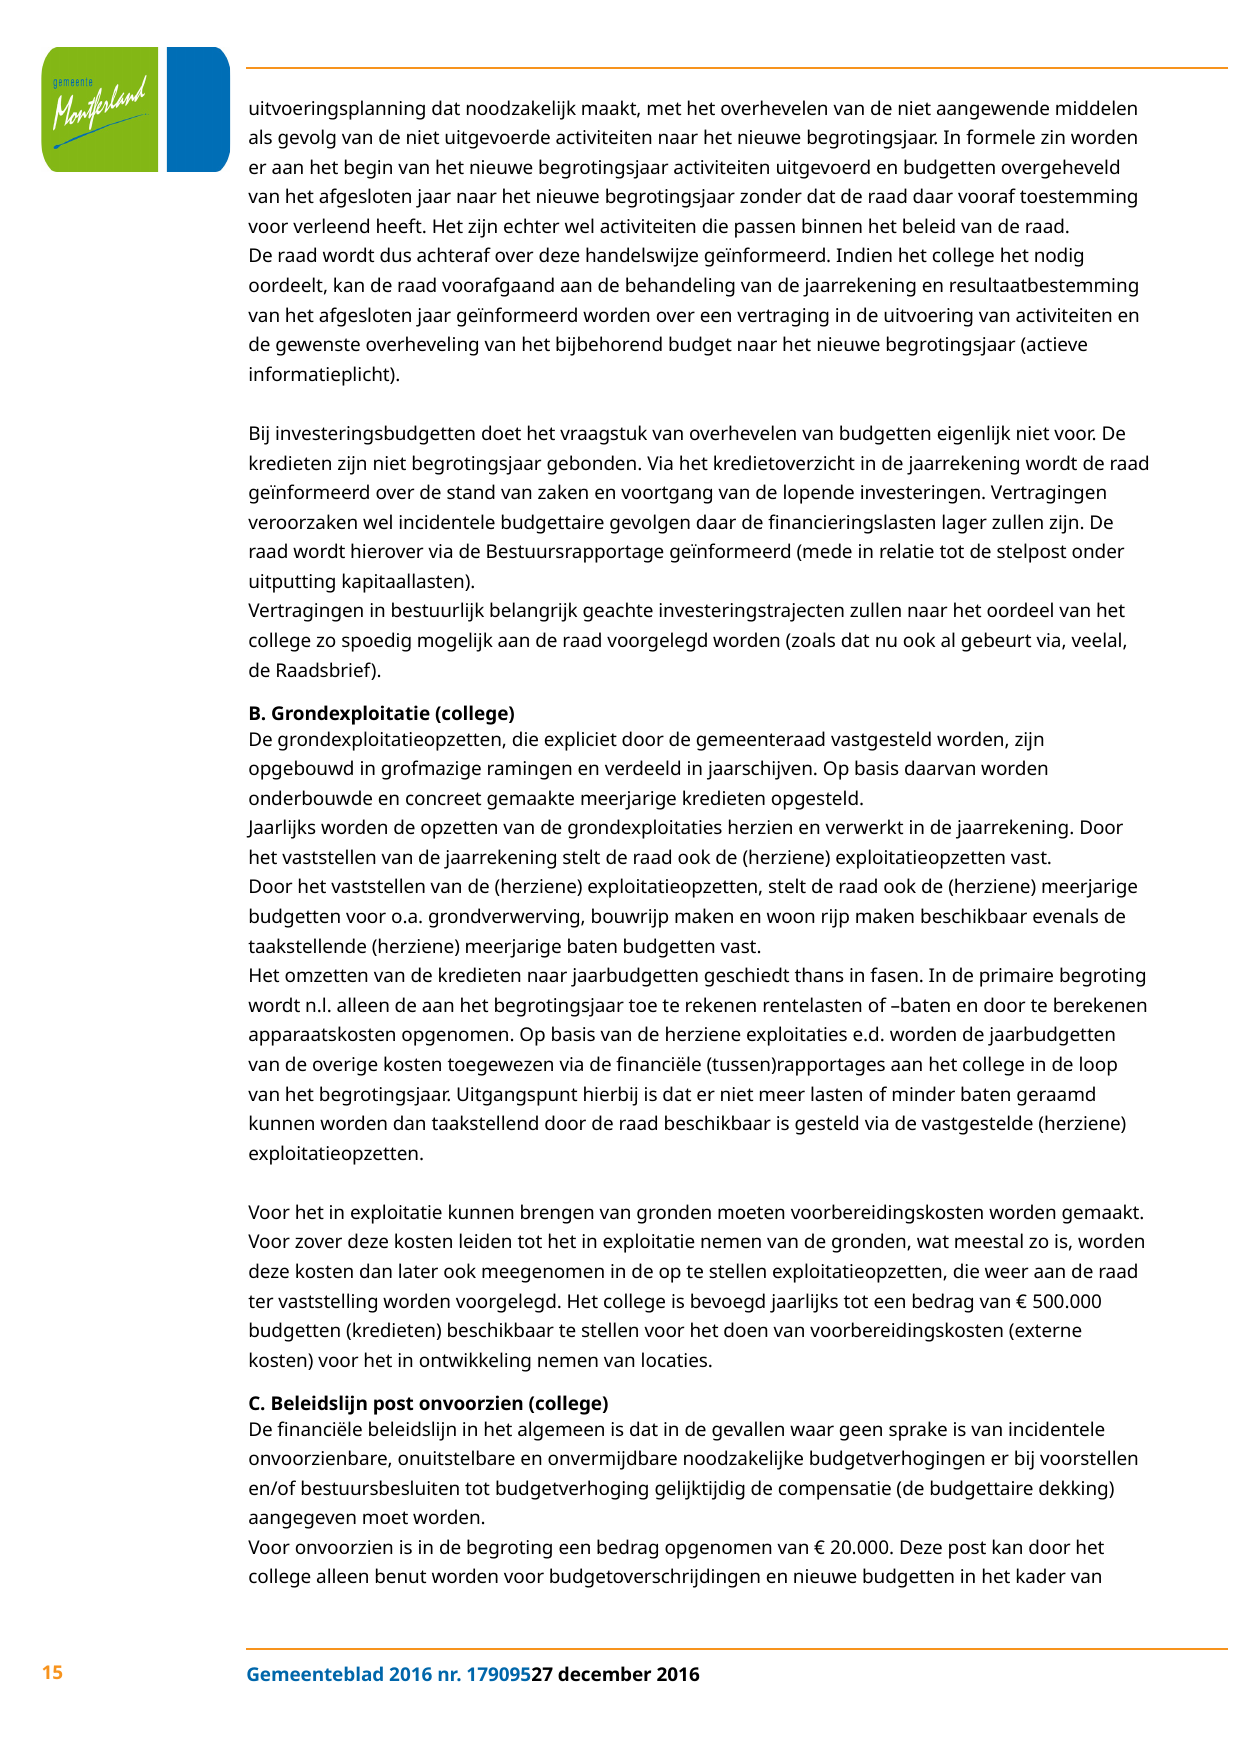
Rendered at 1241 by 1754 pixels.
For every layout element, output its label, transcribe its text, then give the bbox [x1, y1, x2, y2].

picture [41, 47, 231, 172]
text Jaarlijks worden de opzetten van de grondexploitaties herzien en verwerkt in de jaarrekening. Door het vaststellen van de jaarrekening stelt de raad ook de (herziene) exploitatieopzetten vast. [248, 814, 1152, 870]
text Bij investeringsbudgetten doet het vraagstuk van overhevelen van budgetten eigenlijk niet voor. De kredieten zijn niet begrotingsjaar gebonden. Via het kredietoverzicht in de jaarrekening wordt de raad geïnformeerd over de stand van zaken en voortgang van de lopende investeringen. Vertragingen veroorzaken wel incidentele budgettaire gevolgen daar de financieringslasten lager zullen zijn. De raad wordt hierover via de Bestuursrapportage geïnformeerd (mede in relatie tot de stelpost onder uitputting kapitaallasten). [248, 420, 1152, 594]
text Door het vaststellen van de (herziene) exploitatieopzetten, stelt de raad ook de (herziene) meerjarige budgetten voor o.a. grondverwerving, bouwrijp maken en woon rijp maken beschikbaar evenals de taakstellende (herziene) meerjarige baten budgetten vast. [248, 874, 1152, 958]
text De financiële beleidslijn in het algemeen is dat in de gevallen waar geen sprake is van incidentele onvoorzienbare, onuitstelbare en onvermijdbare noodzakelijke budgetverhogingen er bij voorstellen en/of bestuursbesluiten tot budgetverhoging gelijktijdig de compensatie (de budgettaire dekking) aangegeven moet worden. [248, 1416, 1152, 1530]
text De grondexploitatieopzetten, die expliciet door de gemeenteraad vastgesteld worden, zijn opgebouwd in grofmazige ramingen en verdeeld in jaarschijven. Op basis daarvan worden onderbouwde en concreet gemaakte meerjarige kredieten opgesteld. [248, 726, 1152, 811]
text C. Beleidslijn post onvoorzien (college) [248, 1390, 1152, 1416]
text Voor het in exploitatie kunnen brengen van gronden moeten voorbereidingskosten worden gemaakt. Voor zover deze kosten leiden tot het in exploitatie nemen van de gronden, wat meestal zo is, worden deze kosten dan later ook meegenomen in de op te stellen exploitatieopzetten, die weer aan de raad ter vaststelling worden voorgelegd. Het college is bevoegd jaarlijks tot een bedrag van € 500.000 budgetten (kredieten) beschikbaar te stellen voor het doen van voorbereidingskosten (externe kosten) voor het in ontwikkeling nemen van locaties. [248, 1199, 1152, 1373]
text uitvoeringsplanning dat noodzakelijk maakt, met het overhevelen van de niet aangewende middelen als gevolg van de niet uitgevoerde activiteiten naar het nieuwe begrotingsjaar. In formele zin worden er aan het begin van het nieuwe begrotingsjaar activiteiten uitgevoerd en budgetten overgeheveld van het afgesloten jaar naar het nieuwe begrotingsjaar zonder dat de raad daar vooraf toestemming voor verleend heeft. Het zijn echter wel activiteiten die passen binnen het beleid van de raad. [248, 95, 1152, 239]
text Het omzetten van de kredieten naar jaarbudgetten geschiedt thans in fasen. In de primaire begroting wordt n.l. alleen de aan het begrotingsjaar toe te rekenen rentelasten of –baten en door te berekenen apparaatskosten opgenomen. Op basis van de herziene exploitaties e.d. worden de jaarbudgetten van de overige kosten toegewezen via de financiële (tussen)rapportages aan het college in de loop van het begrotingsjaar. Uitgangspunt hierbij is dat er niet meer lasten of minder baten geraamd kunnen worden dan taakstellend door de raad beschikbaar is gesteld via de vastgestelde (herziene) exploitatieopzetten. [248, 962, 1152, 1166]
text Vertragingen in bestuurlijk belangrijk geachte investeringstrajecten zullen naar het oordeel van het college zo spoedig mogelijk aan de raad voorgelegd worden (zoals dat nu ook al gebeurt via, veelal, de Raadsbrief). [248, 598, 1152, 683]
text De raad wordt dus achteraf over deze handelswijze geïnformeerd. Indien het college het nodig oordeelt, kan de raad voorafgaand aan de behandeling van de jaarrekening en resultaatbestemming van het afgesloten jaar geïnformeerd worden over een vertraging in de uitvoering van activiteiten en de gewenste overheveling van het bijbehorend budget naar het nieuwe begrotingsjaar (actieve informatieplicht). [248, 243, 1152, 387]
text B. Grondexploitatie (college) [248, 700, 1152, 726]
text Voor onvoorzien is in de begroting een bedrag opgenomen van € 20.000. Deze post kan door het college alleen benut worden voor budgetoverschrijdingen en nieuwe budgetten in het kader van [248, 1534, 1152, 1589]
